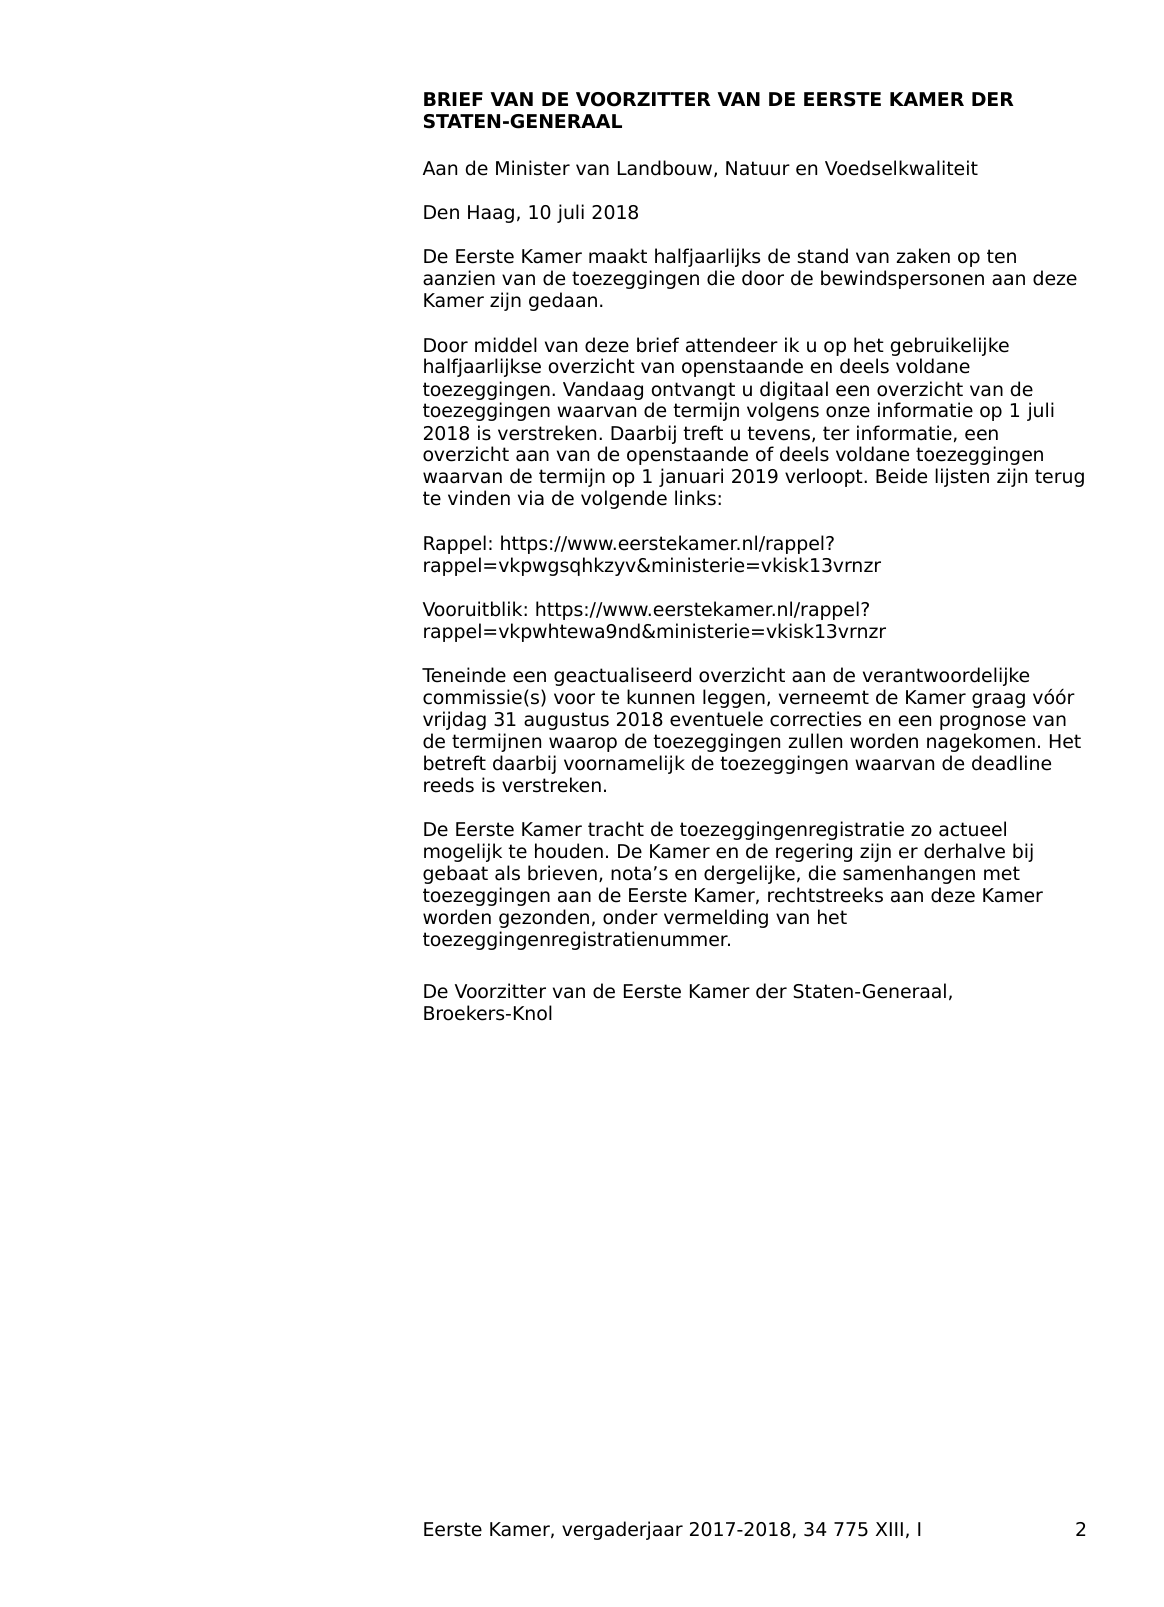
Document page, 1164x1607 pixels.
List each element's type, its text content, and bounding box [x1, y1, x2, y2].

text Teneinde een geactualiseerd overzicht aan de verantwoordelijke commissie(s) voor te kunnen leggen, verneemt de Kamer graag vóór vrijdag 31 augustus 2018 eventuele correcties en een prognose van de termijnen waarop de toezeggingen zullen worden nagekomen. Het betreft daarbij voornamelijk de toezeggingen waarvan de deadline reeds is verstreken. [422, 665, 1087, 797]
subtitle BRIEF VAN DE VOORZITTER VAN DE EERSTE KAMER DER STATEN-GENERAAL [422, 89, 1087, 133]
text De Eerste Kamer maakt halfjaarlijks de stand van zaken op ten aanzien van de toezeggingen die door de bewindspersonen aan deze Kamer zijn gedaan. [422, 246, 1087, 312]
text Rappel: https://www.eerstekamer.nl/rappel?rappel=vkpwgsqhkzyv&ministerie=vkisk13vrnzr [422, 532, 1087, 576]
text Aan de Minister van Landbouw, Natuur en Voedselkwaliteit [422, 158, 1087, 180]
text Door middel van deze brief attendeer ik u op het gebruikelijke halfjaarlijkse overzicht van openstaande en deels voldane toezeggingen. Vandaag ontvangt u digitaal een overzicht van de toezeggingen waarvan de termijn volgens onze informatie op 1 juli 2018 is verstreken. Daarbij treft u tevens, ter informatie, een overzicht aan van de openstaande of deels voldane toezeggingen waarvan de termijn op 1 januari 2019 verloopt. Beide lijsten zijn terug te vinden via de volgende links: [422, 334, 1087, 510]
text De Eerste Kamer tracht de toezeggingenregistratie zo actueel mogelijk te houden. De Kamer en de regering zijn er derhalve bij gebaat als brieven, nota’s en dergelijke, die samenhangen met toezeggingen aan de Eerste Kamer, rechtstreeks aan deze Kamer worden gezonden, onder vermelding van het toezeggingenregistratienummer. [422, 819, 1087, 951]
text Vooruitblik: https://www.eerstekamer.nl/rappel?rappel=vkpwhtewa9nd&ministerie=vkisk13vrnzr [422, 599, 1087, 643]
text De Voorzitter van de Eerste Kamer der Staten-Generaal, Broekers-Knol [422, 981, 1087, 1025]
text Den Haag, 10 juli 2018 [422, 202, 1087, 224]
